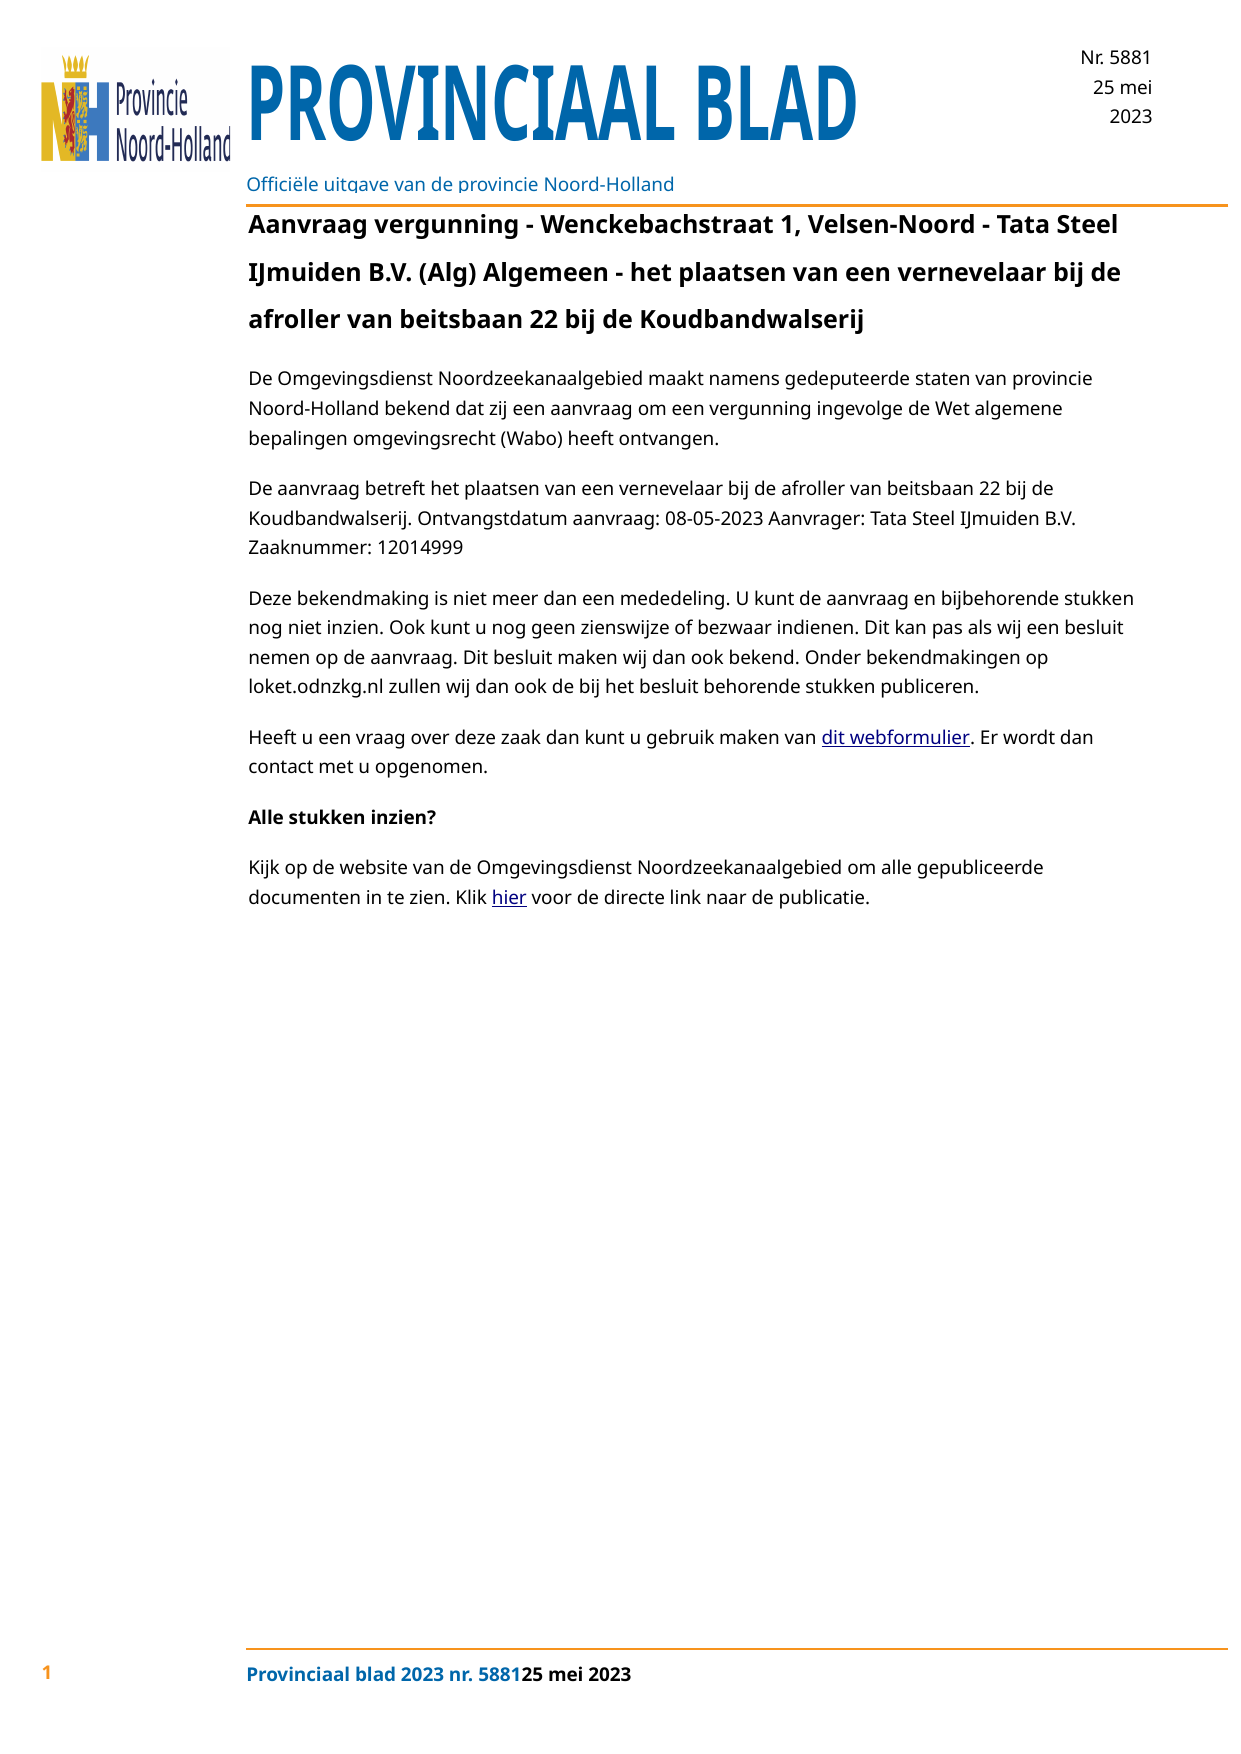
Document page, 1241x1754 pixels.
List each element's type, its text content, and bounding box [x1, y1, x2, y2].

picture [41, 47, 231, 172]
text Heeft u een vraag over deze zaak dan kunt u gebruik maken van dit webformulier. Er wordt dan contact met u opgenomen. [248, 724, 1152, 779]
text Alle stukken inzien? [248, 804, 1152, 829]
text Aanvraag vergunning - Wenckebachstraat 1, Velsen-Noord - Tata Steel IJmuiden B.V. (Alg) Algemeen - het plaatsen van een vernevelaar bij de afroller van beitsbaan 22 bij de Koudbandwalserij [248, 207, 1152, 336]
text De Omgevingsdienst Noordzeekanaalgebied maakt namens gedeputeerde staten van provincie Noord-Holland bekend dat zij een aanvraag om een vergunning ingevolge de Wet algemene bepalingen omgevingsrecht (Wabo) heeft ontvangen. [248, 366, 1152, 450]
text Deze bekendmaking is niet meer dan een mededeling. U kunt de aanvraag en bijbehorende stukken nog niet inzien. Ook kunt u nog geen zienswijze of bezwaar indienen. Dit kan pas als wij een besluit nemen op de aanvraag. Dit besluit maken wij dan ook bekend. Onder bekendmakingen op loket.odnzkg.nl zullen wij dan ook de bij het besluit behorende stukken publiceren. [248, 585, 1152, 699]
text De aanvraag betreft het plaatsen van een vernevelaar bij de afroller van beitsbaan 22 bij de Koudbandwalserij. Ontvangstdatum aanvraag: 08-05-2023 Aanvrager: Tata Steel IJmuiden B.V. Zaaknummer: 12014999 [248, 475, 1152, 560]
text Kijk op de website van de Omgevingsdienst Noordzeekanaalgebied om alle gepubliceerde documenten in te zien. Klik hier voor de directe link naar de publicatie. [248, 854, 1152, 909]
